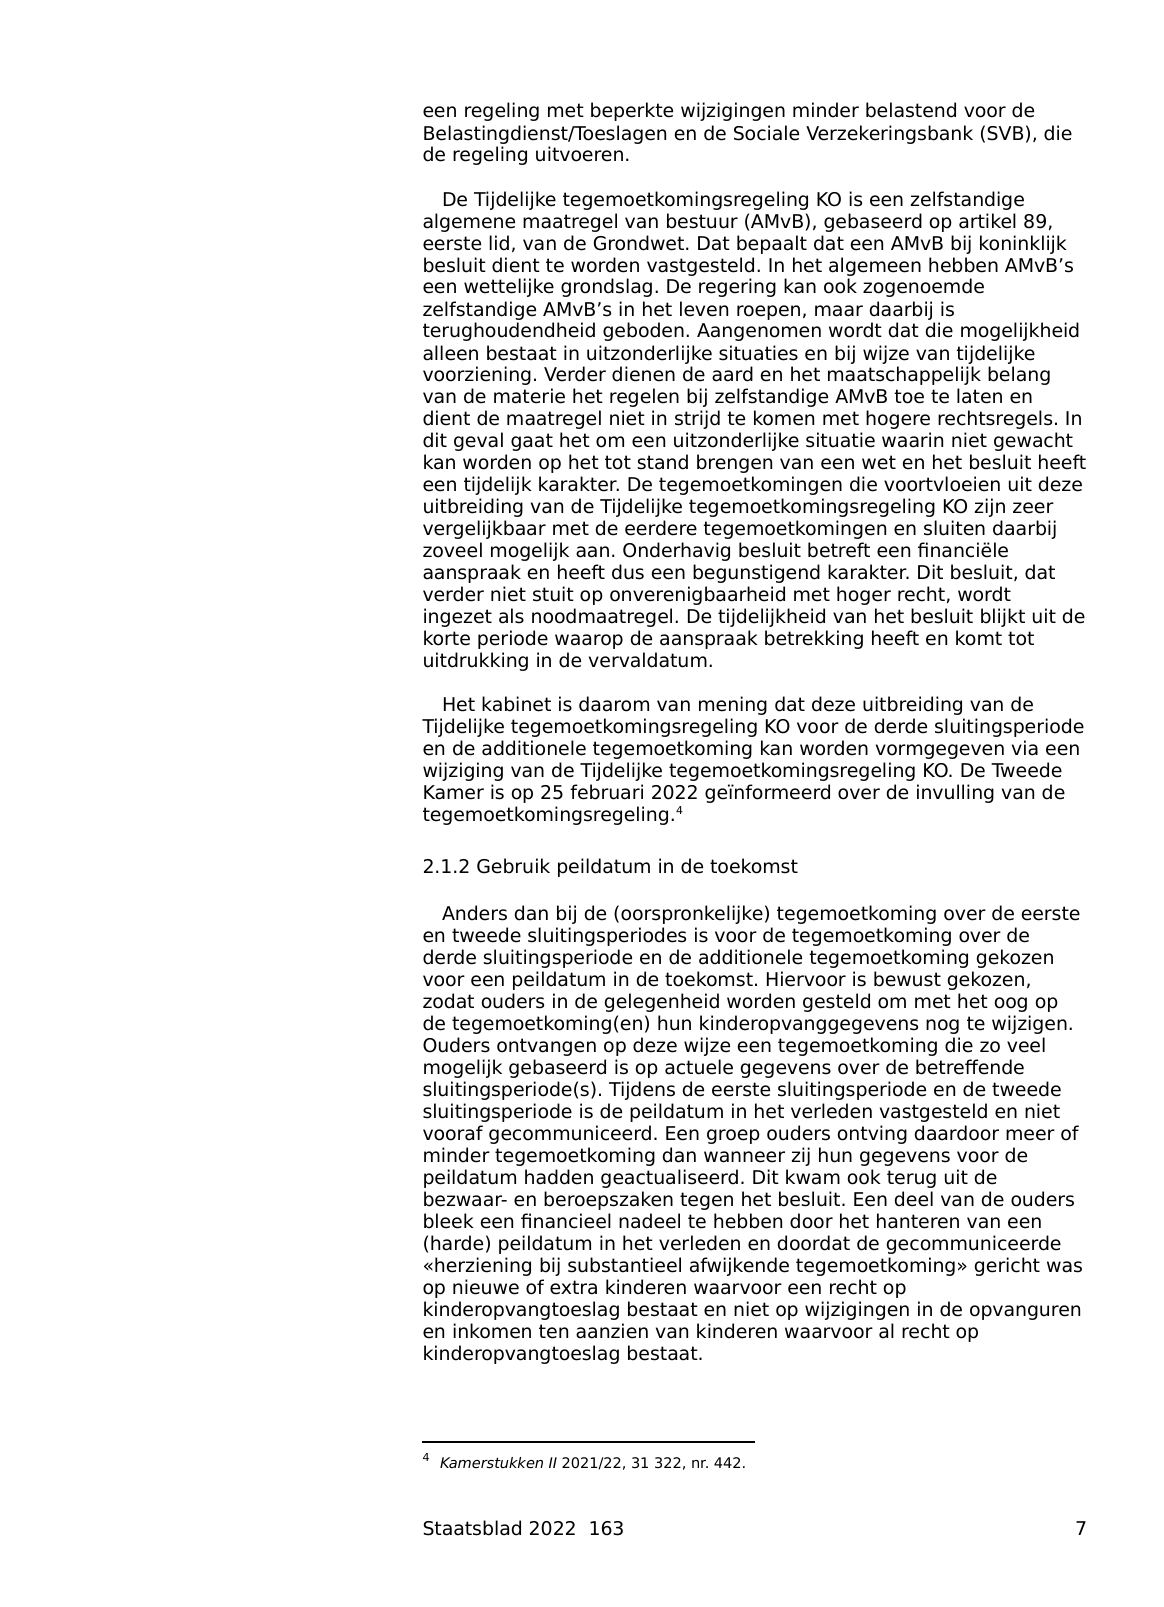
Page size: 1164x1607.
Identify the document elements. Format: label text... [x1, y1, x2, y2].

text Kamerstukken II 2021/22, 31 322, nr. 442. [422, 1451, 1087, 1473]
text Anders dan bij de (oorspronkelijke) tegemoetkoming over de eerste en tweede sluitingsperiodes is voor de tegemoetkoming over de derde sluitingsperiode en de additionele tegemoetkoming gekozen voor een peildatum in de toekomst. Hiervoor is bewust gekozen, zodat ouders in de gelegenheid worden gesteld om met het oog op de tegemoetkoming(en) hun kinderopvanggegevens nog te wijzigen. Ouders ontvangen op deze wijze een tegemoetkoming die zo veel mogelijk gebaseerd is op actuele gegevens over de betreffende sluitingsperiode(s). Tijdens de eerste sluitingsperiode en de tweede sluitingsperiode is de peildatum in het verleden vastgesteld en niet vooraf gecommuniceerd. Een groep ouders ontving daardoor meer of minder tegemoetkoming dan wanneer zij hun gegevens voor de peildatum hadden geactualiseerd. Dit kwam ook terug uit de bezwaar- en beroepszaken tegen het besluit. Een deel van de ouders bleek een financieel nadeel te hebben door het hanteren van een (harde) peildatum in het verleden en doordat de gecommuniceerde «herziening bij substantieel afwijkende tegemoetkoming» gericht was op nieuwe of extra kinderen waarvoor een recht op kinderopvangtoeslag bestaat en niet op wijzigingen in de opvanguren en inkomen ten aanzien van kinderen waarvoor al recht op kinderopvangtoeslag bestaat. [422, 903, 1087, 1365]
subtitle 2.1.2 Gebruik peildatum in de toekomst [422, 856, 1087, 878]
text De Tijdelijke tegemoetkomingsregeling KO is een zelfstandige algemene maatregel van bestuur (AMvB), gebaseerd op artikel 89, eerste lid, van de Grondwet. Dat bepaalt dat een AMvB bij koninklijk besluit dient te worden vastgesteld. In het algemeen hebben AMvB’s een wettelijke grondslag. De regering kan ook zogenoemde zelfstandige AMvB’s in het leven roepen, maar daarbij is terughoudendheid geboden. Aangenomen wordt dat die mogelijkheid alleen bestaat in uitzonderlijke situaties en bij wijze van tijdelijke voorziening. Verder dienen de aard en het maatschappelijk belang van de materie het regelen bij zelfstandige AMvB toe te laten en dient de maatregel niet in strijd te komen met hogere rechtsregels. In dit geval gaat het om een uitzonderlijke situatie waarin niet gewacht kan worden op het tot stand brengen van een wet en het besluit heeft een tijdelijk karakter. De tegemoetkomingen die voortvloeien uit deze uitbreiding van de Tijdelijke tegemoetkomingsregeling KO zijn zeer vergelijkbaar met de eerdere tegemoetkomingen en sluiten daarbij zoveel mogelijk aan. Onderhavig besluit betreft een financiële aanspraak en heeft dus een begunstigend karakter. Dit besluit, dat verder niet stuit op onverenigbaarheid met hoger recht, wordt ingezet als noodmaatregel. De tijdelijkheid van het besluit blijkt uit de korte periode waarop de aanspraak betrekking heeft en komt tot uitdrukking in de vervaldatum. [422, 188, 1087, 672]
text een regeling met beperkte wijzigingen minder belastend voor de Belastingdienst/Toeslagen en de Sociale Verzekeringsbank (SVB), die de regeling uitvoeren. [422, 100, 1087, 166]
text Het kabinet is daarom van mening dat deze uitbreiding van de Tijdelijke tegemoetkomingsregeling KO voor de derde sluitingsperiode en de additionele tegemoetkoming kan worden vormgegeven via een wijziging van de Tijdelijke tegemoetkomingsregeling KO. De Tweede Kamer is op 25 februari 2022 geïnformeerd over de invulling van de tegemoetkomingsregeling. [422, 694, 1087, 826]
